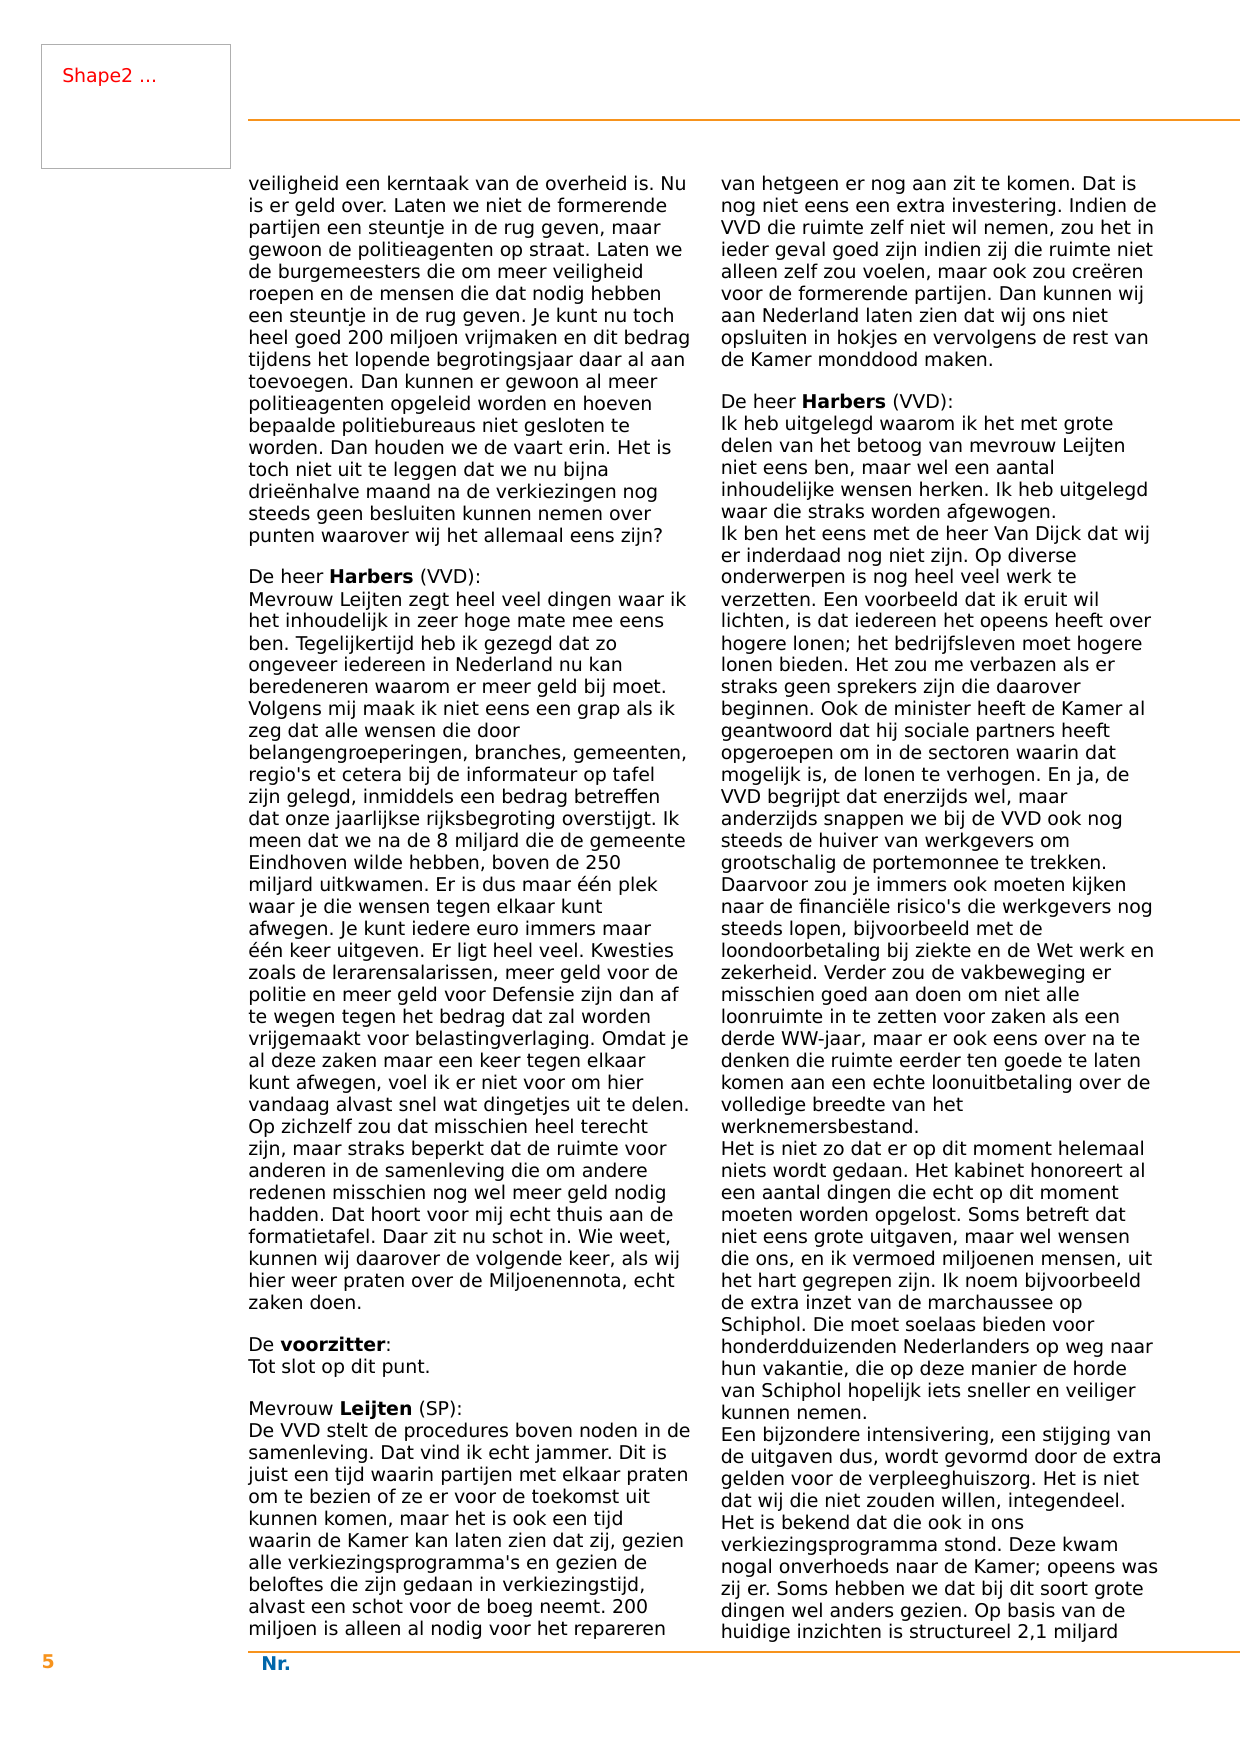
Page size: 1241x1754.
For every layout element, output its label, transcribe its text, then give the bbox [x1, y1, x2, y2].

text De voorzitter: [248, 1334, 691, 1356]
text Het is niet zo dat er op dit moment helemaal niets wordt gedaan. Het kabinet honoreert al een aantal dingen die echt op dit moment moeten worden opgelost. Soms betreft dat niet eens grote uitgaven, maar wel wensen die ons, en ik vermoed miljoenen mensen, uit het hart gegrepen zijn. Ik noem bijvoorbeeld de extra inzet van de marchaussee op Schiphol. Die moet soelaas bieden voor honderdduizenden Nederlanders op weg naar hun vakantie, die op deze manier de horde van Schiphol hopelijk iets sneller en veiliger kunnen nemen. [721, 1138, 1163, 1424]
text Mevrouw Leijten zegt heel veel dingen waar ik het inhoudelijk in zeer hoge mate mee eens ben. Tegelijkertijd heb ik gezegd dat zo ongeveer iedereen in Nederland nu kan beredeneren waarom er meer geld bij moet. Volgens mij maak ik niet eens een grap als ik zeg dat alle wensen die door belangengroeperingen, branches, gemeenten, regio's et cetera bij de informateur op tafel zijn gelegd, inmiddels een bedrag betreffen dat onze jaarlijkse rijksbegroting overstijgt. Ik meen dat we na de 8 miljard die de gemeente Eindhoven wilde hebben, boven de 250 miljard uitkwamen. Er is dus maar één plek waar je die wensen tegen elkaar kunt afwegen. Je kunt iedere euro immers maar één keer uitgeven. Er ligt heel veel. Kwesties zoals de lerarensalarissen, meer geld voor de politie en meer geld voor Defensie zijn dan af te wegen tegen het bedrag dat zal worden vrijgemaakt voor belastingverlaging. Omdat je al deze zaken maar een keer tegen elkaar kunt afwegen, voel ik er niet voor om hier vandaag alvast snel wat dingetjes uit te delen. Op zichzelf zou dat misschien heel terecht zijn, maar straks beperkt dat de ruimte voor anderen in de samenleving die om andere redenen misschien nog wel meer geld nodig hadden. Dat hoort voor mij echt thuis aan de formatietafel. Daar zit nu schot in. Wie weet, kunnen wij daarover de volgende keer, als wij hier weer praten over de Miljoenennota, echt zaken doen. [248, 588, 691, 1314]
text veiligheid een kerntaak van de overheid is. Nu is er geld over. Laten we niet de formerende partijen een steuntje in de rug geven, maar gewoon de politieagenten op straat. Laten we de burgemeesters die om meer veiligheid roepen en de mensen die dat nodig hebben een steuntje in de rug geven. Je kunt nu toch heel goed 200 miljoen vrijmaken en dit bedrag tijdens het lopende begrotingsjaar daar al aan toevoegen. Dan kunnen er gewoon al meer politieagenten opgeleid worden en hoeven bepaalde politiebureaus niet gesloten te worden. Dan houden we de vaart erin. Het is toch niet uit te leggen dat we nu bijna drieënhalve maand na de verkiezingen nog steeds geen besluiten kunnen nemen over punten waarover wij het allemaal eens zijn? [248, 173, 691, 546]
text Ik heb uitgelegd waarom ik het met grote delen van het betoog van mevrouw Leijten niet eens ben, maar wel een aantal inhoudelijke wensen herken. Ik heb uitgelegd waar die straks worden afgewogen. [721, 413, 1163, 522]
text De VVD stelt de procedures boven noden in de samenleving. Dat vind ik echt jammer. Dit is juist een tijd waarin partijen met elkaar praten om te bezien of ze er voor de toekomst uit kunnen komen, maar het is ook een tijd waarin de Kamer kan laten zien dat zij, gezien alle verkiezingsprogramma's en gezien de beloftes die zijn gedaan in verkiezingstijd, alvast een schot voor de boeg neemt. 200 miljoen is alleen al nodig voor het repareren [248, 1420, 691, 1639]
text Mevrouw Leijten (SP): [248, 1398, 691, 1420]
text Een bijzondere intensivering, een stijging van de uitgaven dus, wordt gevormd door de extra gelden voor de verpleeghuiszorg. Het is niet dat wij die niet zouden willen, integendeel. Het is bekend dat die ook in ons verkiezingsprogramma stond. Deze kwam nogal onverhoeds naar de Kamer; opeens was zij er. Soms hebben we dat bij dit soort grote dingen wel anders gezien. Op basis van de huidige inzichten is structureel 2,1 miljard [721, 1424, 1163, 1643]
text De heer Harbers (VVD): [248, 566, 691, 588]
text De heer Harbers (VVD): [721, 391, 1163, 413]
text Ik ben het eens met de heer Van Dijck dat wij er inderdaad nog niet zijn. Op diverse onderwerpen is nog heel veel werk te verzetten. Een voorbeeld dat ik eruit wil lichten, is dat iedereen het opeens heeft over hogere lonen; het bedrijfsleven moet hogere lonen bieden. Het zou me verbazen als er straks geen sprekers zijn die daarover beginnen. Ook de minister heeft de Kamer al geantwoord dat hij sociale partners heeft opgeroepen om in de sectoren waarin dat mogelijk is, de lonen te verhogen. En ja, de VVD begrijpt dat enerzijds wel, maar anderzijds snappen we bij de VVD ook nog steeds de huiver van werkgevers om grootschalig de portemonnee te trekken. Daarvoor zou je immers ook moeten kijken naar de financiële risico's die werkgevers nog steeds lopen, bijvoorbeeld met de loondoorbetaling bij ziekte en de Wet werk en zekerheid. Verder zou de vakbeweging er misschien goed aan doen om niet alle loonruimte in te zetten voor zaken als een derde WW-jaar, maar er ook eens over na te denken die ruimte eerder ten goede te laten komen aan een echte loonuitbetaling over de volledige breedte van het werknemersbestand. [721, 522, 1163, 1138]
text van hetgeen er nog aan zit te komen. Dat is nog niet eens een extra investering. Indien de VVD die ruimte zelf niet wil nemen, zou het in ieder geval goed zijn indien zij die ruimte niet alleen zelf zou voelen, maar ook zou creëren voor de formerende partijen. Dan kunnen wij aan Nederland laten zien dat wij ons niet opsluiten in hokjes en vervolgens de rest van de Kamer monddood maken. [721, 173, 1163, 371]
text Tot slot op dit punt. [248, 1356, 691, 1378]
